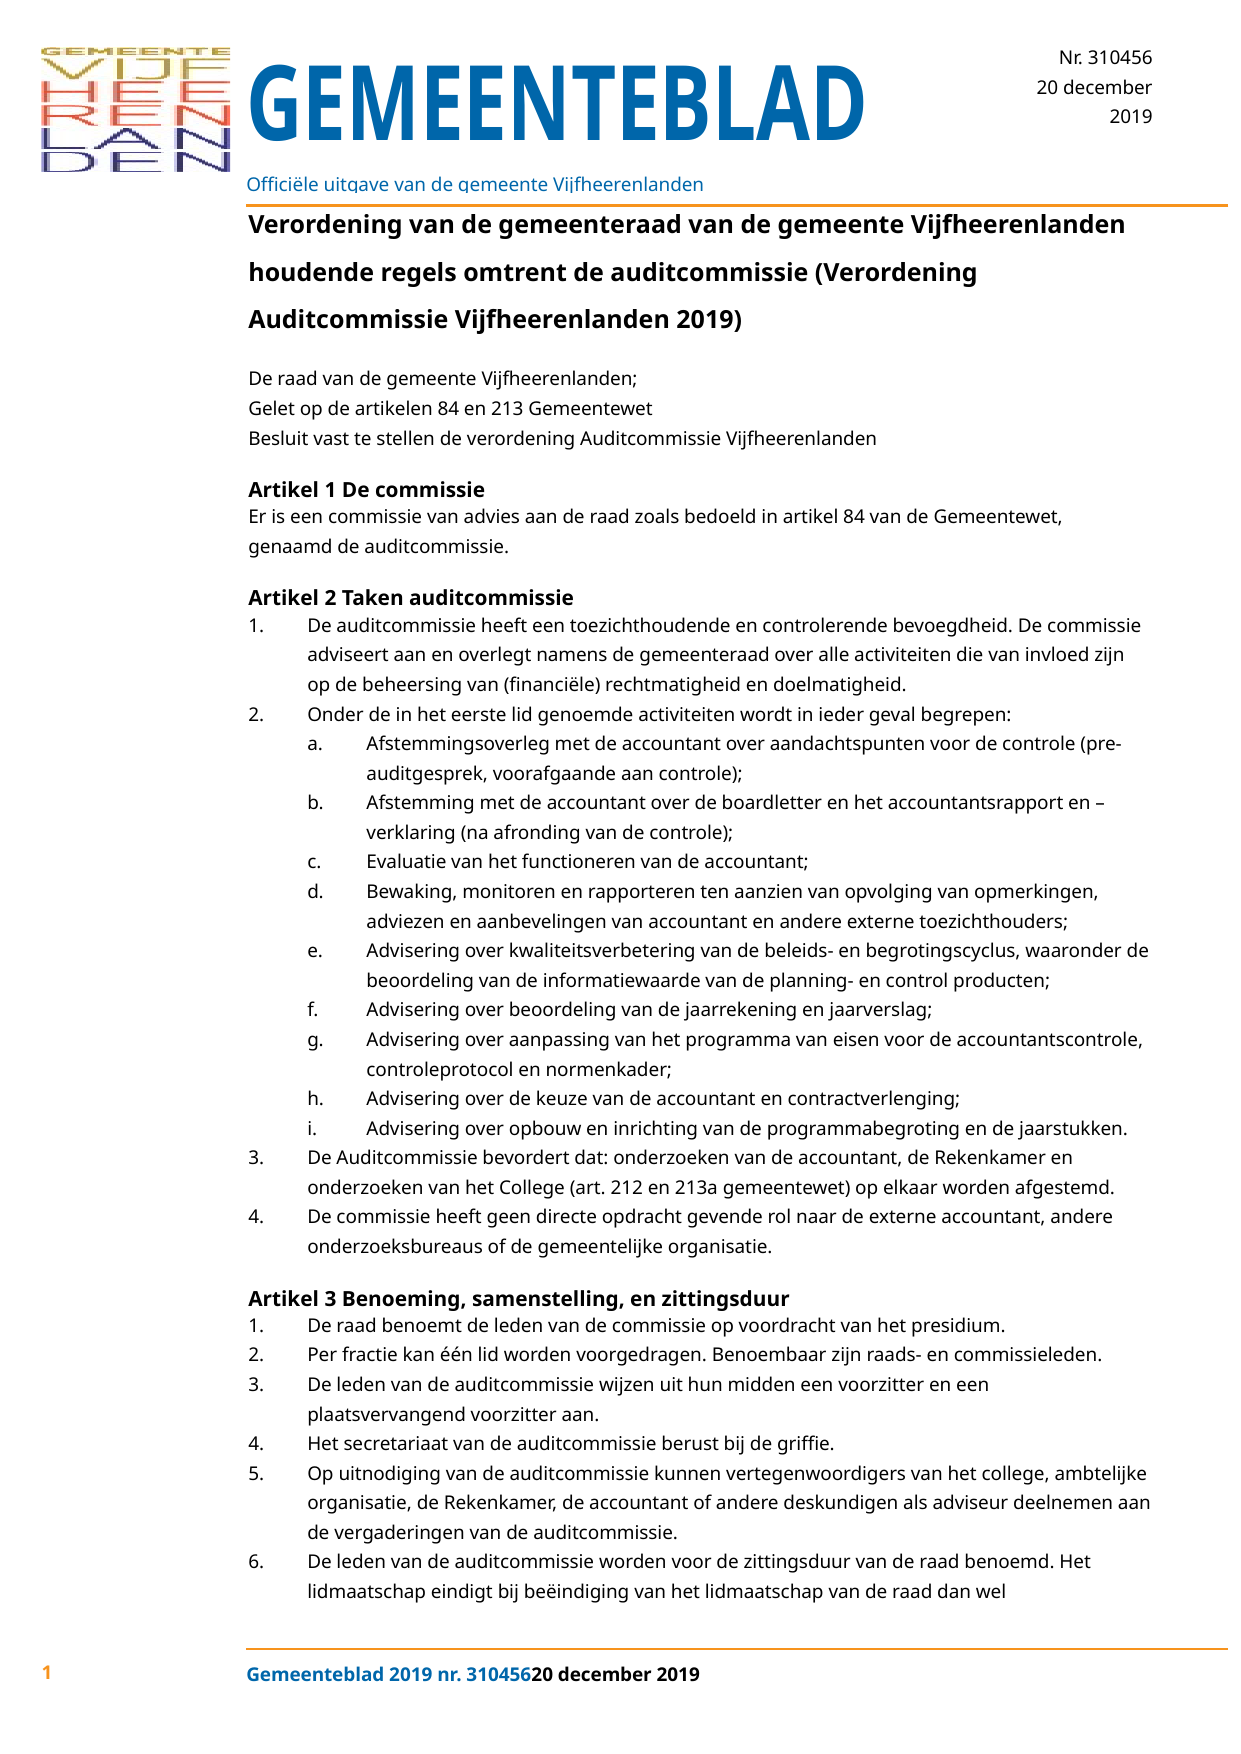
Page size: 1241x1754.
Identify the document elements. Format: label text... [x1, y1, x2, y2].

list Onder de in het eerste lid genoemde activiteiten wordt in ieder geval begrepen: [248, 701, 1152, 726]
text Gelet op de artikelen 84 en 213 Gemeentewet [248, 395, 1152, 421]
list De Auditcommissie bevordert dat: onderzoeken van de accountant, de Rekenkamer en onderzoeken van het College (art. 212 en 213a gemeentewet) op elkaar worden afgestemd. [248, 1144, 1152, 1200]
list De commissie heeft geen directe opdracht gevende rol naar de externe accountant, andere onderzoeksbureaus of de gemeentelijke organisatie. [248, 1204, 1152, 1259]
list De auditcommissie heeft een toezichthoudende en controlerende bevoegdheid. De commissie adviseert aan en overlegt namens de gemeenteraad over alle activiteiten die van invloed zijn op de beheersing van (financiële) rechtmatigheid en doelmatigheid. [248, 612, 1152, 697]
list Advisering over aanpassing van het programma van eisen voor de accountantscontrole, controleprotocol en normenkader; [307, 1026, 1152, 1081]
list Per fractie kan één lid worden voorgedragen. Benoembaar zijn raads- en commissieleden. [248, 1342, 1152, 1367]
picture [41, 47, 231, 172]
list De leden van de auditcommissie worden voor de zittingsduur van de raad benoemd. Het lidmaatschap eindigt bij beëindiging van het lidmaatschap van de raad dan wel [248, 1549, 1152, 1604]
list Het secretariaat van de auditcommissie berust bij de griffie. [248, 1430, 1152, 1456]
text De raad van de gemeente Vijfheerenlanden; [248, 366, 1152, 391]
list Evaluatie van het functioneren van de accountant; [307, 849, 1152, 874]
list Afstemming met de accountant over de boardletter en het accountantsrapport en –verklaring (na afronding van de controle); [307, 789, 1152, 845]
list De raad benoemt de leden van de commissie op voordracht van het presidium. [248, 1312, 1152, 1338]
list Op uitnodiging van de auditcommissie kunnen vertegenwoordigers van het college, ambtelijke organisatie, de Rekenkamer, de accountant of andere deskundigen als adviseur deelnemen aan de vergaderingen van de auditcommissie. [248, 1460, 1152, 1545]
list Advisering over de keuze van de accountant en contractverlenging; [307, 1085, 1152, 1111]
text Artikel 3 Benoeming, samenstelling, en zittingsduur [248, 1284, 1152, 1312]
list Advisering over opbouw en inrichting van de programmabegroting en de jaarstukken. [307, 1115, 1152, 1141]
list Bewaking, monitoren en rapporteren ten aanzien van opvolging van opmerkingen, adviezen en aanbevelingen van accountant en andere externe toezichthouders; [307, 878, 1152, 933]
text Besluit vast te stellen de verordening Auditcommissie Vijfheerenlanden [248, 425, 1152, 450]
text Er is een commissie van advies aan de raad zoals bedoeld in artikel 84 van de Gemeentewet, genaamd de auditcommissie. [248, 503, 1152, 559]
list Advisering over kwaliteitsverbetering van de beleids- en begrotingscyclus, waaronder de beoordeling van de informatiewaarde van de planning- en control producten; [307, 937, 1152, 993]
list Afstemmingsoverleg met de accountant over aandachtspunten voor de controle (pre-auditgesprek, voorafgaande aan controle); [307, 730, 1152, 786]
list Advisering over beoordeling van de jaarrekening en jaarverslag; [307, 997, 1152, 1022]
text Artikel 2 Taken auditcommissie [248, 583, 1152, 612]
text Artikel 1 De commissie [248, 475, 1152, 503]
list De leden van de auditcommissie wijzen uit hun midden een voorzitter en een plaatsvervangend voorzitter aan. [248, 1371, 1152, 1427]
text Verordening van de gemeenteraad van de gemeente Vijfheerenlanden houdende regels omtrent de auditcommissie (Verordening Auditcommissie Vijfheerenlanden 2019) [248, 207, 1152, 336]
